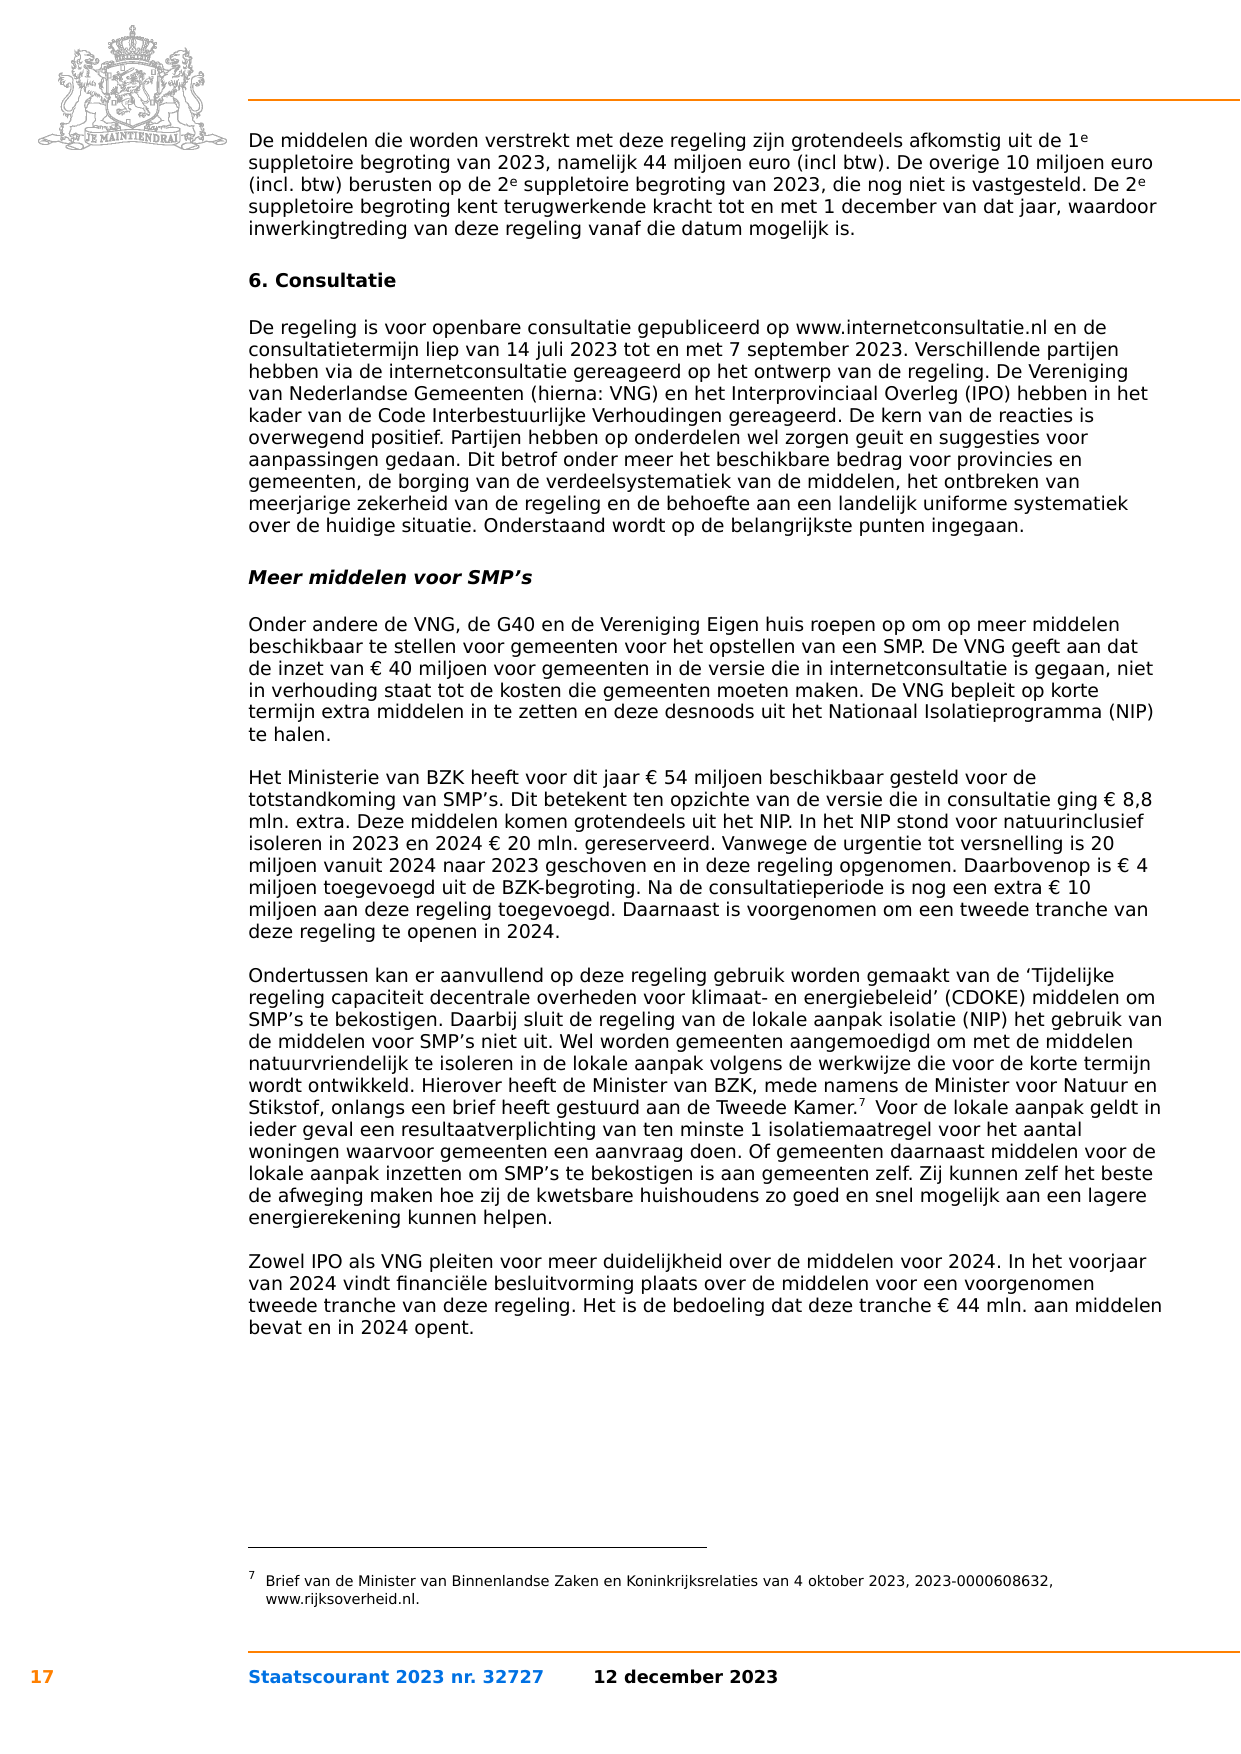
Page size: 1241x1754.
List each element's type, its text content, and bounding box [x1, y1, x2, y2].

text Onder andere de VNG, de G40 en de Vereniging Eigen huis roepen op om op meer middelen beschikbaar te stellen voor gemeenten voor het opstellen van een SMP. De VNG geeft aan dat de inzet van € 40 miljoen voor gemeenten in de versie die in internetconsultatie is gegaan, niet in verhouding staat tot de kosten die gemeenten moeten maken. De VNG bepleit op korte termijn extra middelen in te zetten en deze desnoods uit het Nationaal Isolatieprogramma (NIP) te halen. [248, 613, 1163, 745]
picture [38, 25, 227, 150]
subtitle 6. Consultatie [248, 270, 1163, 292]
text Ondertussen kan er aanvullend op deze regeling gebruik worden gemaakt van de ‘Tijdelijke regeling capaciteit decentrale overheden voor klimaat- en energiebeleid’ (CDOKE) middelen om SMP’s te bekostigen. Daarbij sluit de regeling van de lokale aanpak isolatie (NIP) het gebruik van de middelen voor SMP’s niet uit. Wel worden gemeenten aangemoedigd om met de middelen natuurvriendelijk te isoleren in de lokale aanpak volgens de werkwijze die voor de korte termijn wordt ontwikkeld. Hierover heeft de Minister van BZK, mede namens de Minister voor Natuur en Stikstof, onlangs een brief heeft gestuurd aan de Tweede Kamer. Voor de lokale aanpak geldt in ieder geval een resultaatverplichting van ten minste 1 isolatiemaatregel voor het aantal woningen waarvoor gemeenten een aanvraag doen. Of gemeenten daarnaast middelen voor de lokale aanpak inzetten om SMP’s te bekostigen is aan gemeenten zelf. Zij kunnen zelf het beste de afweging maken hoe zij de kwetsbare huishoudens zo goed en snel mogelijk aan een lagere energierekening kunnen helpen. [248, 965, 1163, 1229]
text Het Ministerie van BZK heeft voor dit jaar € 54 miljoen beschikbaar gesteld voor de totstandkoming van SMP’s. Dit betekent ten opzichte van de versie die in consultatie ging € 8,8 mln. extra. Deze middelen komen grotendeels uit het NIP. In het NIP stond voor natuurinclusief isoleren in 2023 en 2024 € 20 mln. gereserveerd. Vanwege de urgentie tot versnelling is 20 miljoen vanuit 2024 naar 2023 geschoven en in deze regeling opgenomen. Daarbovenop is € 4 miljoen toegevoegd uit de BZK-begroting. Na de consultatieperiode is nog een extra € 10 miljoen aan deze regeling toegevoegd. Daarnaast is voorgenomen om een tweede tranche van deze regeling te openen in 2024. [248, 767, 1163, 943]
text Zowel IPO als VNG pleiten voor meer duidelijkheid over de middelen voor 2024. In het voorjaar van 2024 vindt financiële besluitvorming plaats over de middelen voor een voorgenomen tweede tranche van deze regeling. Het is de bedoeling dat deze tranche € 44 mln. aan middelen bevat en in 2024 opent. [248, 1251, 1163, 1338]
text De middelen die worden verstrekt met deze regeling zijn grotendeels afkomstig uit de 1e suppletoire begroting van 2023, namelijk 44 miljoen euro (incl btw). De overige 10 miljoen euro (incl. btw) berusten op de 2e suppletoire begroting van 2023, die nog niet is vastgesteld. De 2e suppletoire begroting kent terugwerkende kracht tot en met 1 december van dat jaar, waardoor inwerkingtreding van deze regeling vanaf die datum mogelijk is. [248, 130, 1163, 240]
text Brief van de Minister van Binnenlandse Zaken en Koninkrijksrelaties van 4 oktober 2023, 2023-0000608632, www.rijksoverheid.nl. [248, 1569, 1163, 1608]
subtitle Meer middelen voor SMP’s [248, 567, 1163, 588]
text De regeling is voor openbare consultatie gepubliceerd op www.internetconsultatie.nl en de consultatietermijn liep van 14 juli 2023 tot en met 7 september 2023. Verschillende partijen hebben via de internetconsultatie gereageerd op het ontwerp van de regeling. De Vereniging van Nederlandse Gemeenten (hierna: VNG) en het Interprovinciaal Overleg (IPO) hebben in het kader van de Code Interbestuurlijke Verhoudingen gereageerd. De kern van de reacties is overwegend positief. Partijen hebben op onderdelen wel zorgen geuit en suggesties voor aanpassingen gedaan. Dit betrof onder meer het beschikbare bedrag voor provincies en gemeenten, de borging van de verdeelsystematiek van de middelen, het ontbreken van meerjarige zekerheid van de regeling en de behoefte aan een landelijk uniforme systematiek over de huidige situatie. Onderstaand wordt op de belangrijkste punten ingegaan. [248, 317, 1163, 537]
